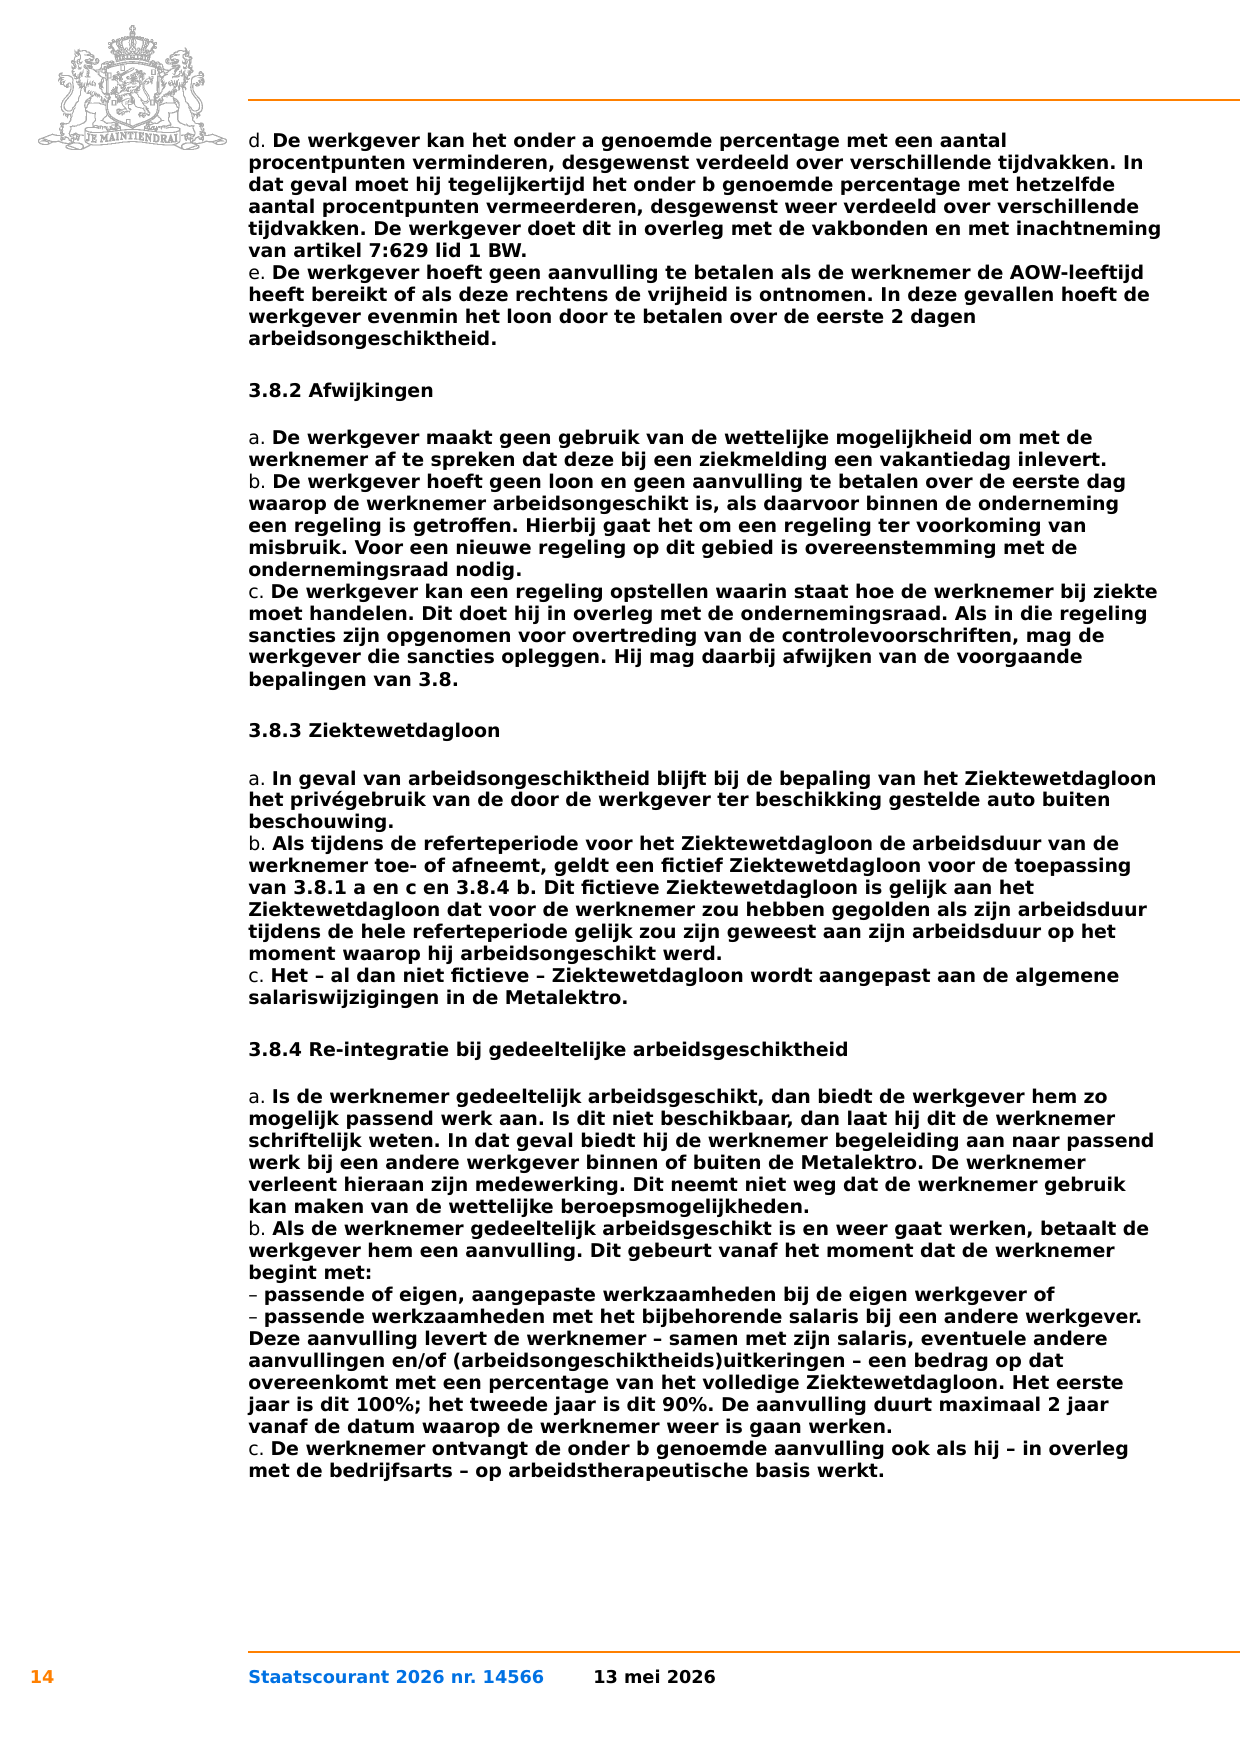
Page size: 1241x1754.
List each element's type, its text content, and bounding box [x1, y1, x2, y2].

text – passende werkzaamheden met het bijbehorende salaris bij een andere werkgever. [248, 1306, 1163, 1328]
text a. De werkgever maakt geen gebruik van de wettelijke mogelijkheid om met de werknemer af te spreken dat deze bij een ziekmelding een vakantiedag inlevert. [248, 427, 1163, 471]
text b. Als de werknemer gedeeltelijk arbeidsgeschikt is en weer gaat werken, betaalt de werkgever hem een aanvulling. Dit gebeurt vanaf het moment dat de werknemer begint met: [248, 1218, 1163, 1284]
subtitle 3.8.3 Ziektewetdagloon [248, 720, 1163, 742]
text Deze aanvulling levert de werknemer – samen met zijn salaris, eventuele andere aanvullingen en/of (arbeidsongeschiktheids)uitkeringen – een bedrag op dat overeenkomt met een percentage van het volledige Ziektewetdagloon. Het eerste jaar is dit 100%; het tweede jaar is dit 90%. De aanvulling duurt maximaal 2 jaar vanaf de datum waarop de werknemer weer is gaan werken. [248, 1328, 1163, 1438]
text b. Als tijdens de referteperiode voor het Ziektewetdagloon de arbeidsduur van de werknemer toe- of afneemt, geldt een fictief Ziektewetdagloon voor de toepassing van 3.8.1 a en c en 3.8.4 b. Dit fictieve Ziektewetdagloon is gelijk aan het Ziektewetdagloon dat voor de werknemer zou hebben gegolden als zijn arbeidsduur tijdens de hele referteperiode gelijk zou zijn geweest aan zijn arbeidsduur op het moment waarop hij arbeidsongeschikt werd. [248, 833, 1163, 965]
text c. De werknemer ontvangt de onder b genoemde aanvulling ook als hij – in overleg met de bedrijfsarts – op arbeidstherapeutische basis werkt. [248, 1438, 1163, 1482]
text b. De werkgever hoeft geen loon en geen aanvulling te betalen over de eerste dag waarop de werknemer arbeidsongeschikt is, als daarvoor binnen de onderneming een regeling is getroffen. Hierbij gaat het om een regeling ter voorkoming van misbruik. Voor een nieuwe regeling op dit gebied is overeenstemming met de ondernemingsraad nodig. [248, 471, 1163, 581]
text d. De werkgever kan het onder a genoemde percentage met een aantal procentpunten verminderen, desgewenst verdeeld over verschillende tijdvakken. In dat geval moet hij tegelijkertijd het onder b genoemde percentage met hetzelfde aantal procentpunten vermeerderen, desgewenst weer verdeeld over verschillende tijdvakken. De werkgever doet dit in overleg met de vakbonden en met inachtneming van artikel 7:629 lid 1 BW. [248, 130, 1163, 262]
text c. Het – al dan niet fictieve – Ziektewetdagloon wordt aangepast aan de algemene salariswijzigingen in de Metalektro. [248, 965, 1163, 1009]
picture [38, 25, 227, 150]
text a. Is de werknemer gedeeltelijk arbeidsgeschikt, dan biedt de werkgever hem zo mogelijk passend werk aan. Is dit niet beschikbaar, dan laat hij dit de werknemer schriftelijk weten. In dat geval biedt hij de werknemer begeleiding aan naar passend werk bij een andere werkgever binnen of buiten de Metalektro. De werknemer verleent hieraan zijn medewerking. Dit neemt niet weg dat de werknemer gebruik kan maken van de wettelijke beroepsmogelijkheden. [248, 1086, 1163, 1218]
text – passende of eigen, aangepaste werkzaamheden bij de eigen werkgever of [248, 1284, 1163, 1306]
text c. De werkgever kan een regeling opstellen waarin staat hoe de werknemer bij ziekte moet handelen. Dit doet hij in overleg met de ondernemingsraad. Als in die regeling sancties zijn opgenomen voor overtreding van de controlevoorschriften, mag de werkgever die sancties opleggen. Hij mag daarbij afwijken van de voorgaande bepalingen van 3.8. [248, 581, 1163, 690]
text a. In geval van arbeidsongeschiktheid blijft bij de bepaling van het Ziektewetdagloon het privégebruik van de door de werkgever ter beschikking gestelde auto buiten beschouwing. [248, 767, 1163, 833]
text e. De werkgever hoeft geen aanvulling te betalen als de werknemer de AOW-leeftijd heeft bereikt of als deze rechtens de vrijheid is ontnomen. In deze gevallen hoeft de werkgever evenmin het loon door te betalen over de eerste 2 dagen arbeidsongeschiktheid. [248, 262, 1163, 350]
subtitle 3.8.4 Re-integratie bij gedeeltelijke arbeidsgeschiktheid [248, 1039, 1163, 1061]
subtitle 3.8.2 Afwijkingen [248, 380, 1163, 402]
